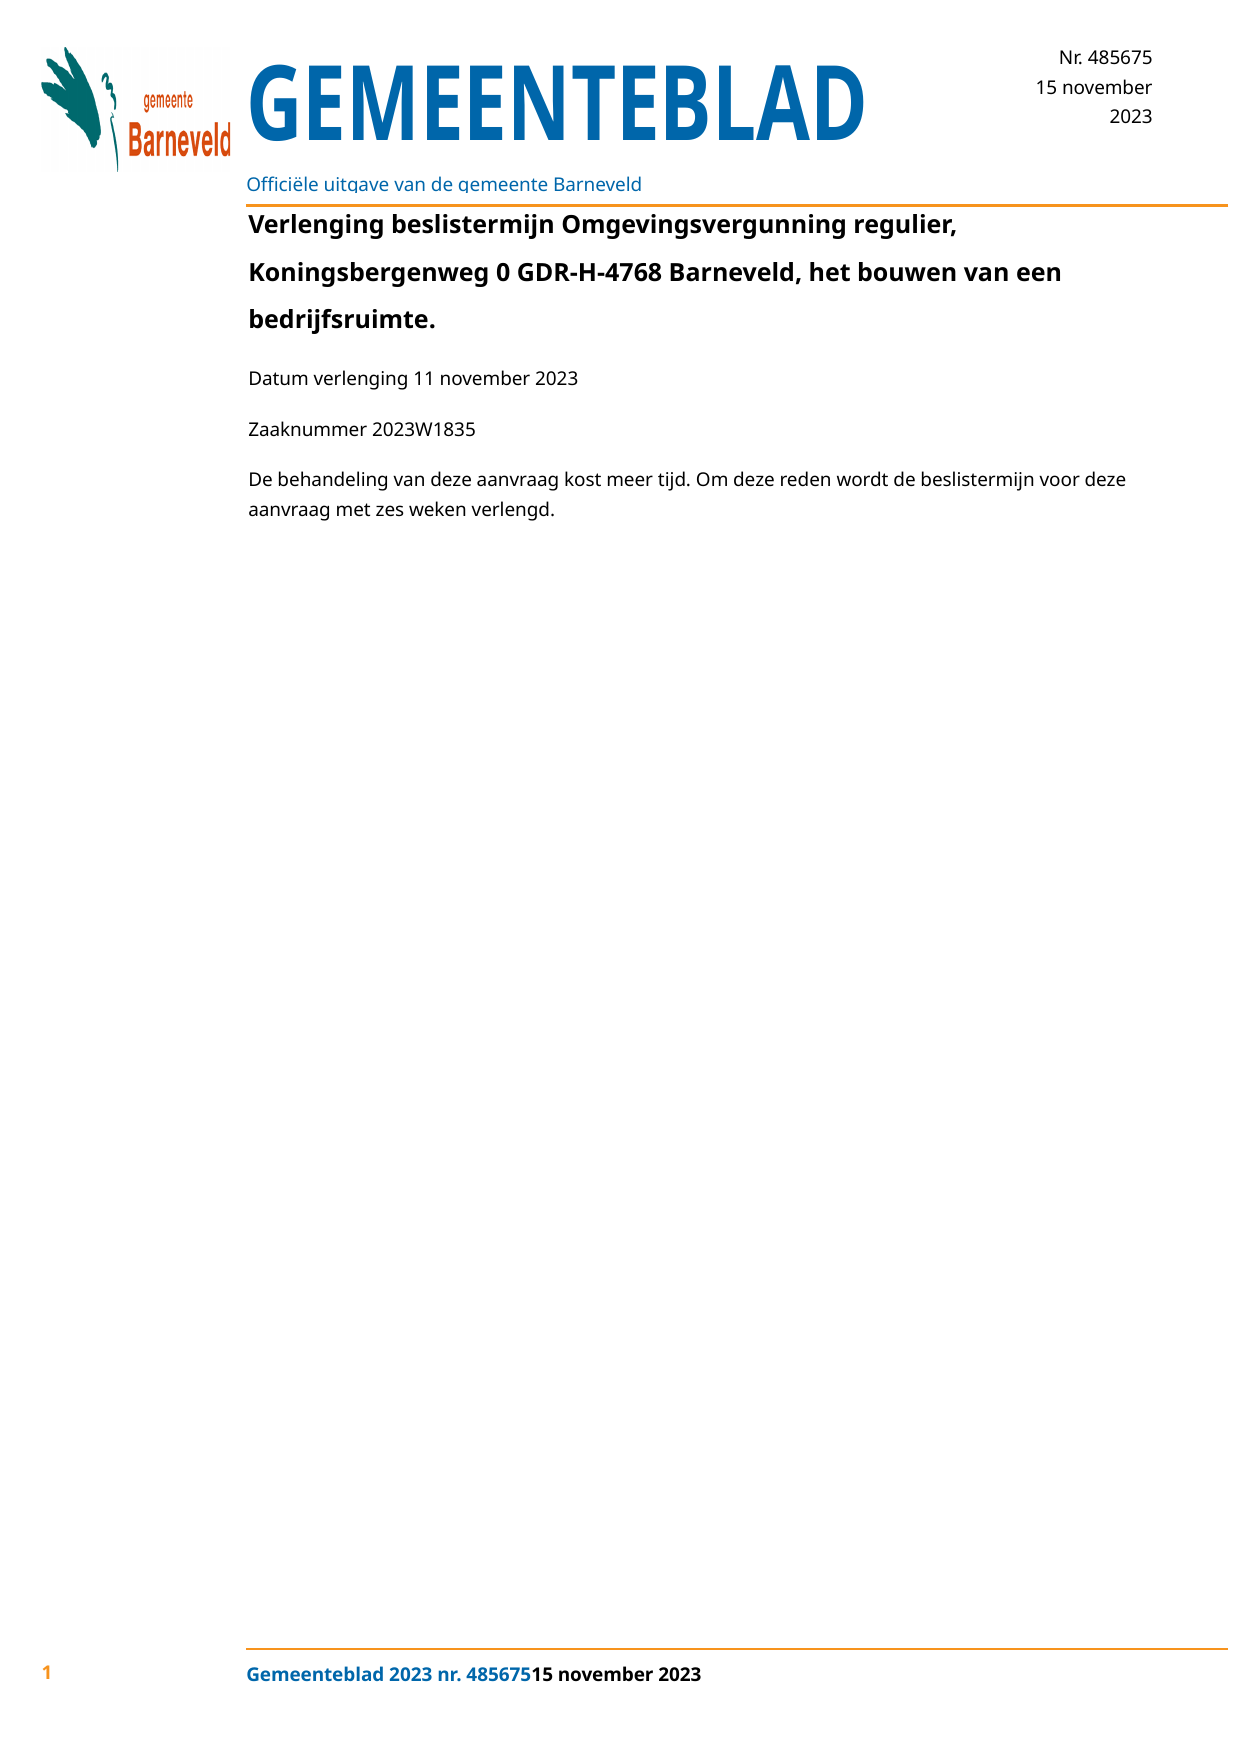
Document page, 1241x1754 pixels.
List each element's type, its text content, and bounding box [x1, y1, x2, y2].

text Zaaknummer 2023W1835 [248, 416, 1152, 442]
text Verlenging beslistermijn Omgevingsvergunning regulier, Koningsbergenweg 0 GDR-H-4768 Barneveld, het bouwen van een bedrijfsruimte. [248, 207, 1152, 336]
picture [41, 47, 231, 172]
text Datum verlenging 11 november 2023 [248, 366, 1152, 391]
text De behandeling van deze aanvraag kost meer tijd. Om deze reden wordt de beslistermijn voor deze aanvraag met zes weken verlengd. [248, 466, 1152, 522]
